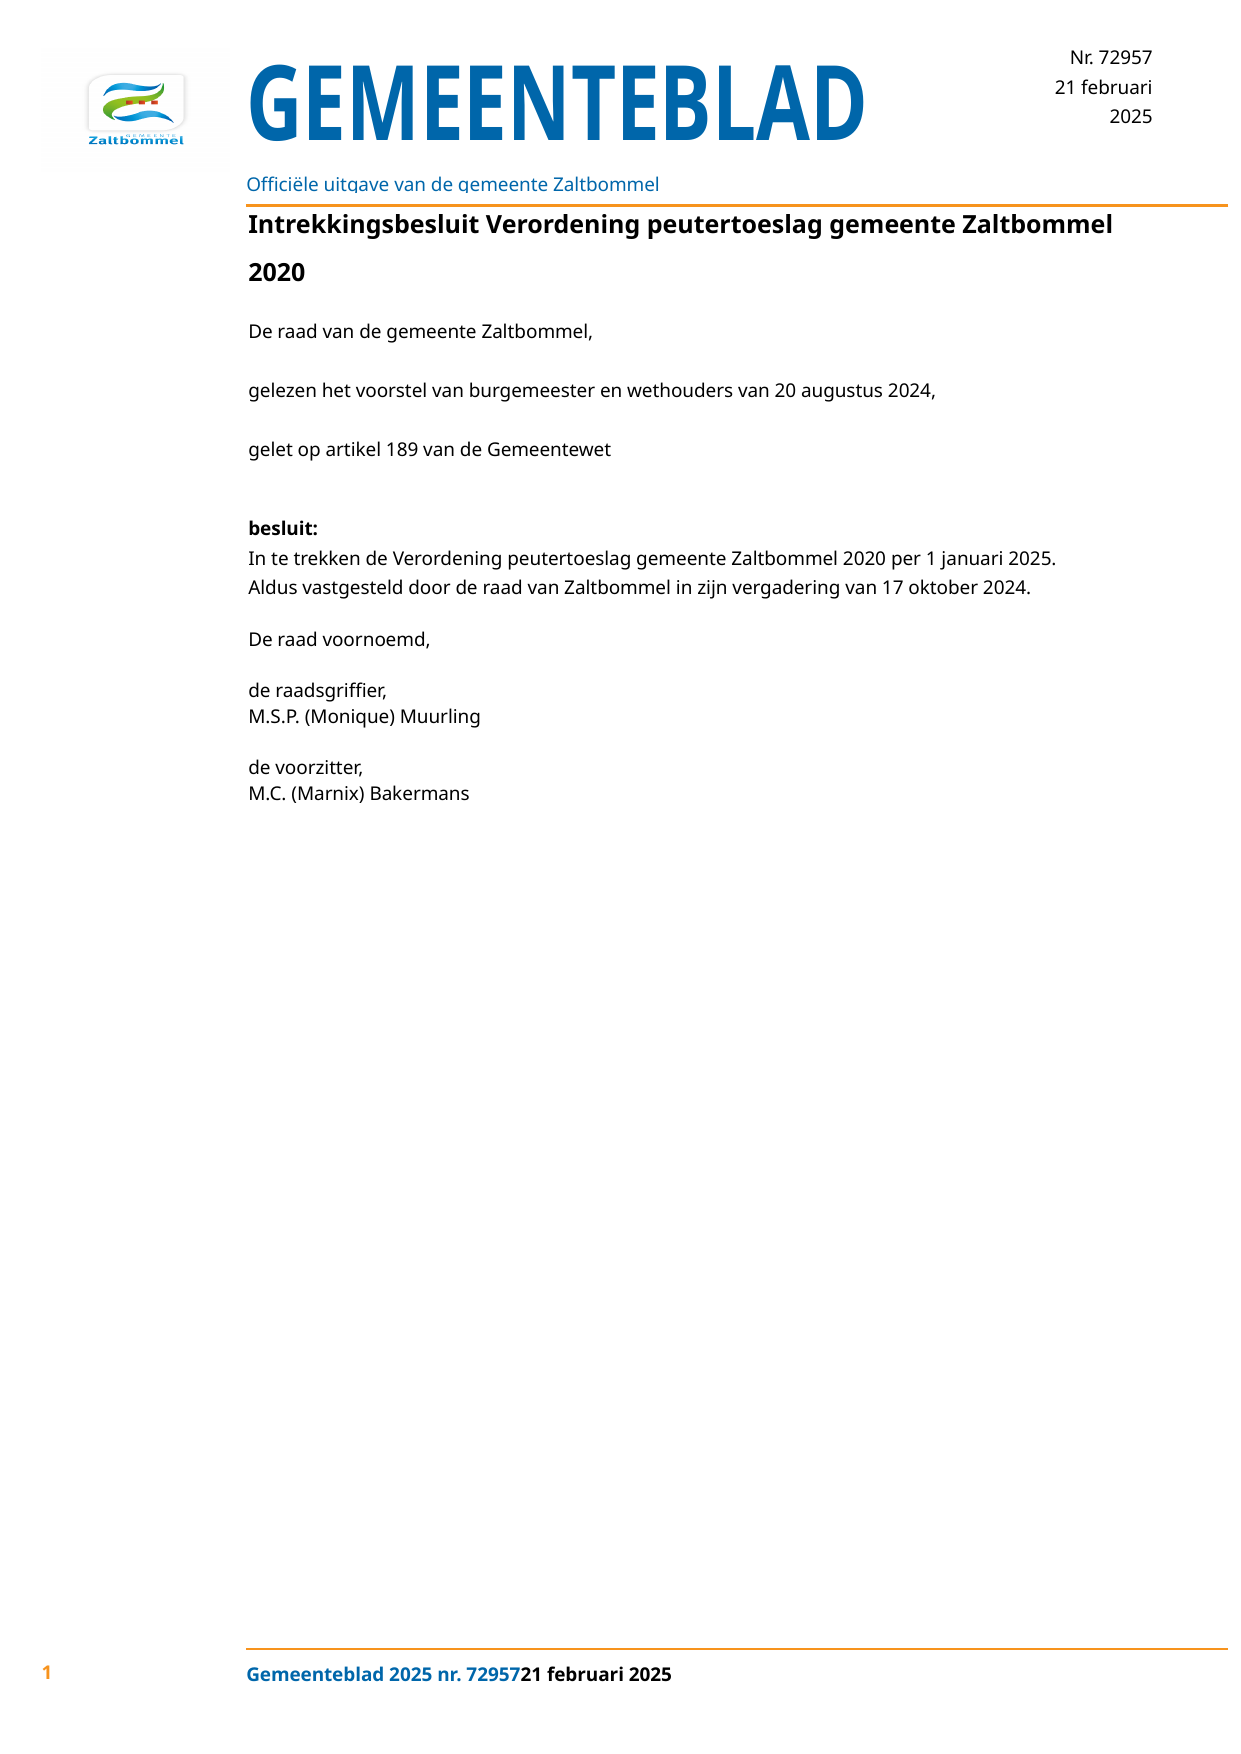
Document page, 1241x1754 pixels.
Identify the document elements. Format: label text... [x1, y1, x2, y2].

text In te trekken de Verordening peutertoeslag gemeente Zaltbommel 2020 per 1 januari 2025. [248, 545, 1152, 570]
text De raad van de gemeente Zaltbommel, [248, 318, 1152, 344]
text Intrekkingsbesluit Verordening peutertoeslag gemeente Zaltbommel 2020 [248, 207, 1152, 288]
text de raadsgriffier, [248, 677, 1152, 703]
text gelezen het voorstel van burgemeester en wethouders van 20 augustus 2024, [248, 377, 1152, 403]
text besluit: [248, 515, 1152, 541]
text De raad voornoemd, [248, 626, 1152, 651]
text Aldus vastgesteld door de raad van Zaltbommel in zijn vergadering van 17 oktober 2024. [248, 574, 1152, 600]
text M.C. (Marnix) Bakermans [248, 780, 1152, 806]
picture [41, 47, 231, 172]
text gelet op artikel 189 van de Gemeentewet [248, 436, 1152, 462]
text de voorzitter, [248, 754, 1152, 780]
text M.S.P. (Monique) Muurling [248, 703, 1152, 729]
